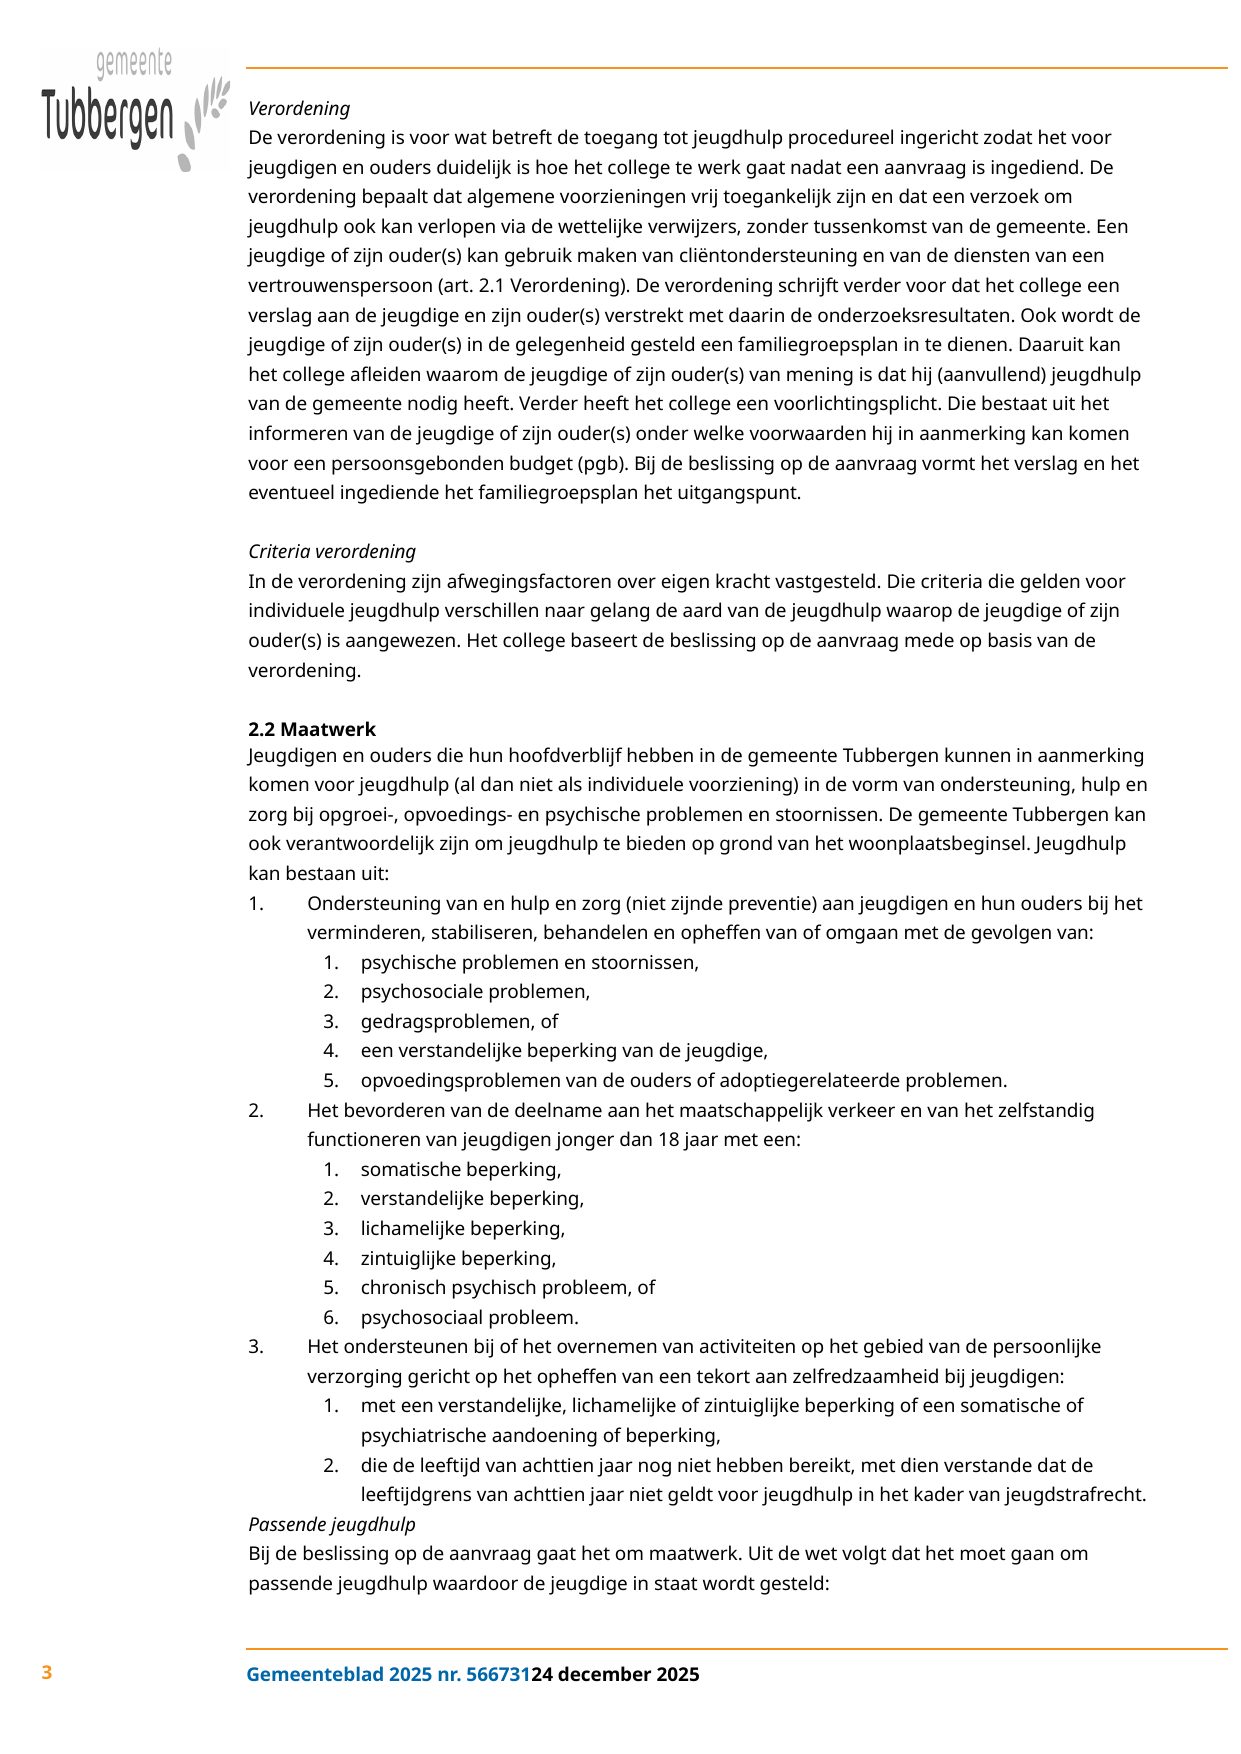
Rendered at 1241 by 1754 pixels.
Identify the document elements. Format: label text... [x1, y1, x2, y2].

list lichamelijke beperking, [323, 1215, 1152, 1241]
text De verordening is voor wat betreft de toegang tot jeugdhulp procedureel ingericht zodat het voor jeugdigen en ouders duidelijk is hoe het college te werk gaat nadat een aanvraag is ingediend. De verordening bepaalt dat algemene voorzieningen vrij toegankelijk zijn en dat een verzoek om jeugdhulp ook kan verlopen via de wettelijke verwijzers, zonder tussenkomst van de gemeente. Een jeugdige of zijn ouder(s) kan gebruik maken van cliëntondersteuning en van de diensten van een vertrouwenspersoon (art. 2.1 Verordening). De verordening schrijft verder voor dat het college een verslag aan de jeugdige en zijn ouder(s) verstrekt met daarin de onderzoeksresultaten. Ook wordt de jeugdige of zijn ouder(s) in de gelegenheid gesteld een familiegroepsplan in te dienen. Daaruit kan het college afleiden waarom de jeugdige of zijn ouder(s) van mening is dat hij (aanvullend) jeugdhulp van de gemeente nodig heeft. Verder heeft het college een voorlichtingsplicht. Die bestaat uit het informeren van de jeugdige of zijn ouder(s) onder welke voorwaarden hij in aanmerking kan komen voor een persoonsgebonden budget (pgb). Bij de beslissing op de aanvraag vormt het verslag en het eventueel ingediende het familiegroepsplan het uitgangspunt. [248, 124, 1152, 505]
list zintuiglijke beperking, [323, 1245, 1152, 1270]
list opvoedingsproblemen van de ouders of adoptiegerelateerde problemen. [323, 1067, 1152, 1093]
text Bij de beslissing op de aanvraag gaat het om maatwerk. Uit de wet volgt dat het moet gaan om passende jeugdhulp waardoor de jeugdige in staat wordt gesteld: [248, 1541, 1152, 1596]
list psychische problemen en stoornissen, [323, 949, 1152, 974]
list met een verstandelijke, lichamelijke of zintuiglijke beperking of een somatische of psychiatrische aandoening of beperking, [323, 1393, 1152, 1448]
list Het ondersteunen bij of het overnemen van activiteiten op het gebied van de persoonlijke verzorging gericht op het opheffen van een tekort aan zelfredzaamheid bij jeugdigen: [248, 1333, 1152, 1389]
list somatische beperking, [323, 1156, 1152, 1182]
text In de verordening zijn afwegingsfactoren over eigen kracht vastgesteld. Die criteria die gelden voor individuele jeugdhulp verschillen naar gelang de aard van de jeugdhulp waarop de jeugdige of zijn ouder(s) is aangewezen. Het college baseert de beslissing op de aanvraag mede op basis van de verordening. [248, 568, 1152, 683]
list gedragsproblemen, of [323, 1008, 1152, 1034]
text 2.2 Maatwerk [248, 716, 1152, 742]
list psychosociaal probleem. [323, 1304, 1152, 1329]
list Het bevorderen van de deelname aan het maatschappelijk verkeer en van het zelfstandig functioneren van jeugdigen jonger dan 18 jaar met een: [248, 1097, 1152, 1152]
text Passende jeugdhulp [248, 1511, 1152, 1537]
text Verordening [248, 95, 1152, 121]
list chronisch psychisch probleem, of [323, 1274, 1152, 1300]
picture [41, 47, 231, 172]
list verstandelijke beperking, [323, 1186, 1152, 1211]
list een verstandelijke beperking van de jeugdige, [323, 1038, 1152, 1063]
list die de leeftijd van achttien jaar nog niet hebben bereikt, met dien verstande dat de leeftijdgrens van achttien jaar niet geldt voor jeugdhulp in het kader van jeugdstrafrecht. [323, 1452, 1152, 1507]
list Ondersteuning van en hulp en zorg (niet zijnde preventie) aan jeugdigen en hun ouders bij het verminderen, stabiliseren, behandelen en opheffen van of omgaan met de gevolgen van: [248, 890, 1152, 945]
list psychosociale problemen, [323, 978, 1152, 1004]
text Criteria verordening [248, 538, 1152, 564]
text Jeugdigen en ouders die hun hoofdverblijf hebben in de gemeente Tubbergen kunnen in aanmerking komen voor jeugdhulp (al dan niet als individuele voorziening) in de vorm van ondersteuning, hulp en zorg bij opgroei-, opvoedings- en psychische problemen en stoornissen. De gemeente Tubbergen kan ook verantwoordelijk zijn om jeugdhulp te bieden op grond van het woonplaatsbeginsel. Jeugdhulp kan bestaan uit: [248, 742, 1152, 886]
